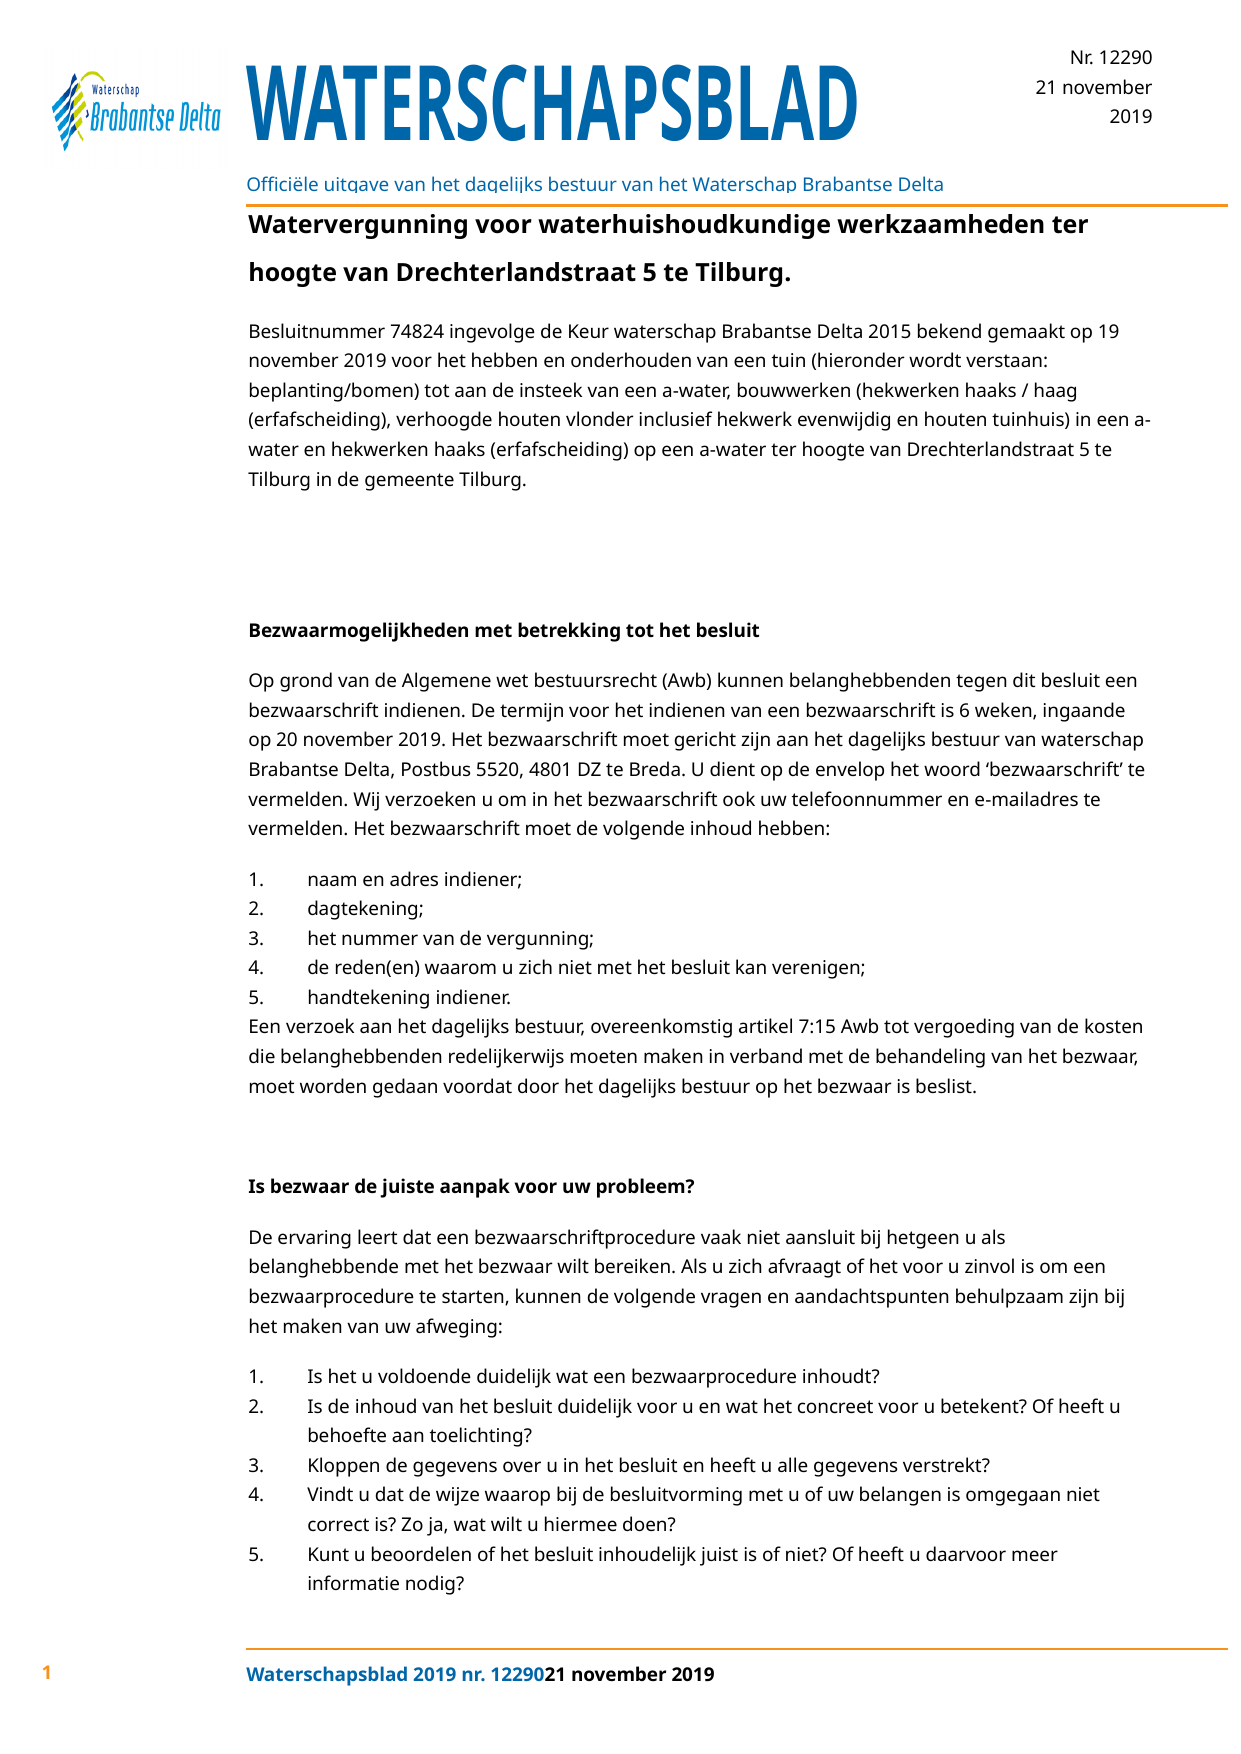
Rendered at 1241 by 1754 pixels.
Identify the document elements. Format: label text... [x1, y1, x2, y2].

list Vindt u dat de wijze waarop bij de besluitvorming met u of uw belangen is omgegaan niet correct is? Zo ja, wat wilt u hiermee doen? [248, 1482, 1152, 1537]
picture [41, 47, 231, 172]
list dagtekening; [248, 895, 1152, 921]
list de reden(en) waarom u zich niet met het besluit kan verenigen; [248, 954, 1152, 980]
list naam en adres indiener; [248, 866, 1152, 892]
text Op grond van de Algemene wet bestuursrecht (Awb) kunnen belanghebbenden tegen dit besluit een bezwaarschrift indienen. De termijn voor het indienen van een bezwaarschrift is 6 weken, ingaande op 20 november 2019. Het bezwaarschrift moet gericht zijn aan het dagelijks bestuur van waterschap Brabantse Delta, Postbus 5520, 4801 DZ te Breda. U dient op de envelop het woord ‘bezwaarschrift’ te vermelden. Wij verzoeken u om in het bezwaarschrift ook uw telefoonnummer en e‑mailadres te vermelden. Het bezwaarschrift moet de volgende inhoud hebben: [248, 667, 1152, 841]
text Watervergunning voor waterhuishoudkundige werkzaamheden ter hoogte van Drechterlandstraat 5 te Tilburg. [248, 207, 1152, 288]
text Bezwaarmogelijkheden met betrekking tot het besluit [248, 617, 1152, 643]
list Is de inhoud van het besluit duidelijk voor u en wat het concreet voor u betekent? Of heeft u behoefte aan toelichting? [248, 1393, 1152, 1448]
text De ervaring leert dat een bezwaarschriftprocedure vaak niet aansluit bij hetgeen u als belanghebbende met het bezwaar wilt bereiken. Als u zich afvraagt of het voor u zinvol is om een bezwaarprocedure te starten, kunnen de volgende vragen en aandachtspunten behulpzaam zijn bij het maken van uw afweging: [248, 1224, 1152, 1339]
list Is het u voldoende duidelijk wat een bezwaarprocedure inhoudt? [248, 1363, 1152, 1389]
list handtekening indiener. [248, 984, 1152, 1010]
text Een verzoek aan het dagelijks bestuur, overeenkomstig artikel 7:15 Awb tot vergoeding van de kosten die belanghebbenden redelijkerwijs moeten maken in verband met de behandeling van het bezwaar, moet worden gedaan voordat door het dagelijks bestuur op het bezwaar is beslist. [248, 1014, 1152, 1099]
text Is bezwaar de juiste aanpak voor uw probleem? [248, 1174, 1152, 1199]
text Besluitnummer 74824 ingevolge de Keur waterschap Brabantse Delta 2015 bekend gemaakt op 19 november 2019 voor het hebben en onderhouden van een tuin (hieronder wordt verstaan: beplanting/bomen) tot aan de insteek van een a-water, bouwwerken (hekwerken haaks / haag (erfafscheiding), verhoogde houten vlonder inclusief hekwerk evenwijdig en houten tuinhuis) in een a-water en hekwerken haaks (erfafscheiding) op een a-water ter hoogte van Drechterlandstraat 5 te Tilburg in de gemeente Tilburg. [248, 318, 1152, 492]
list het nummer van de vergunning; [248, 925, 1152, 951]
list Kloppen de gegevens over u in het besluit en heeft u alle gegevens verstrekt? [248, 1452, 1152, 1478]
list Kunt u beoordelen of het besluit inhoudelijk juist is of niet? Of heeft u daarvoor meer informatie nodig? [248, 1541, 1152, 1596]
